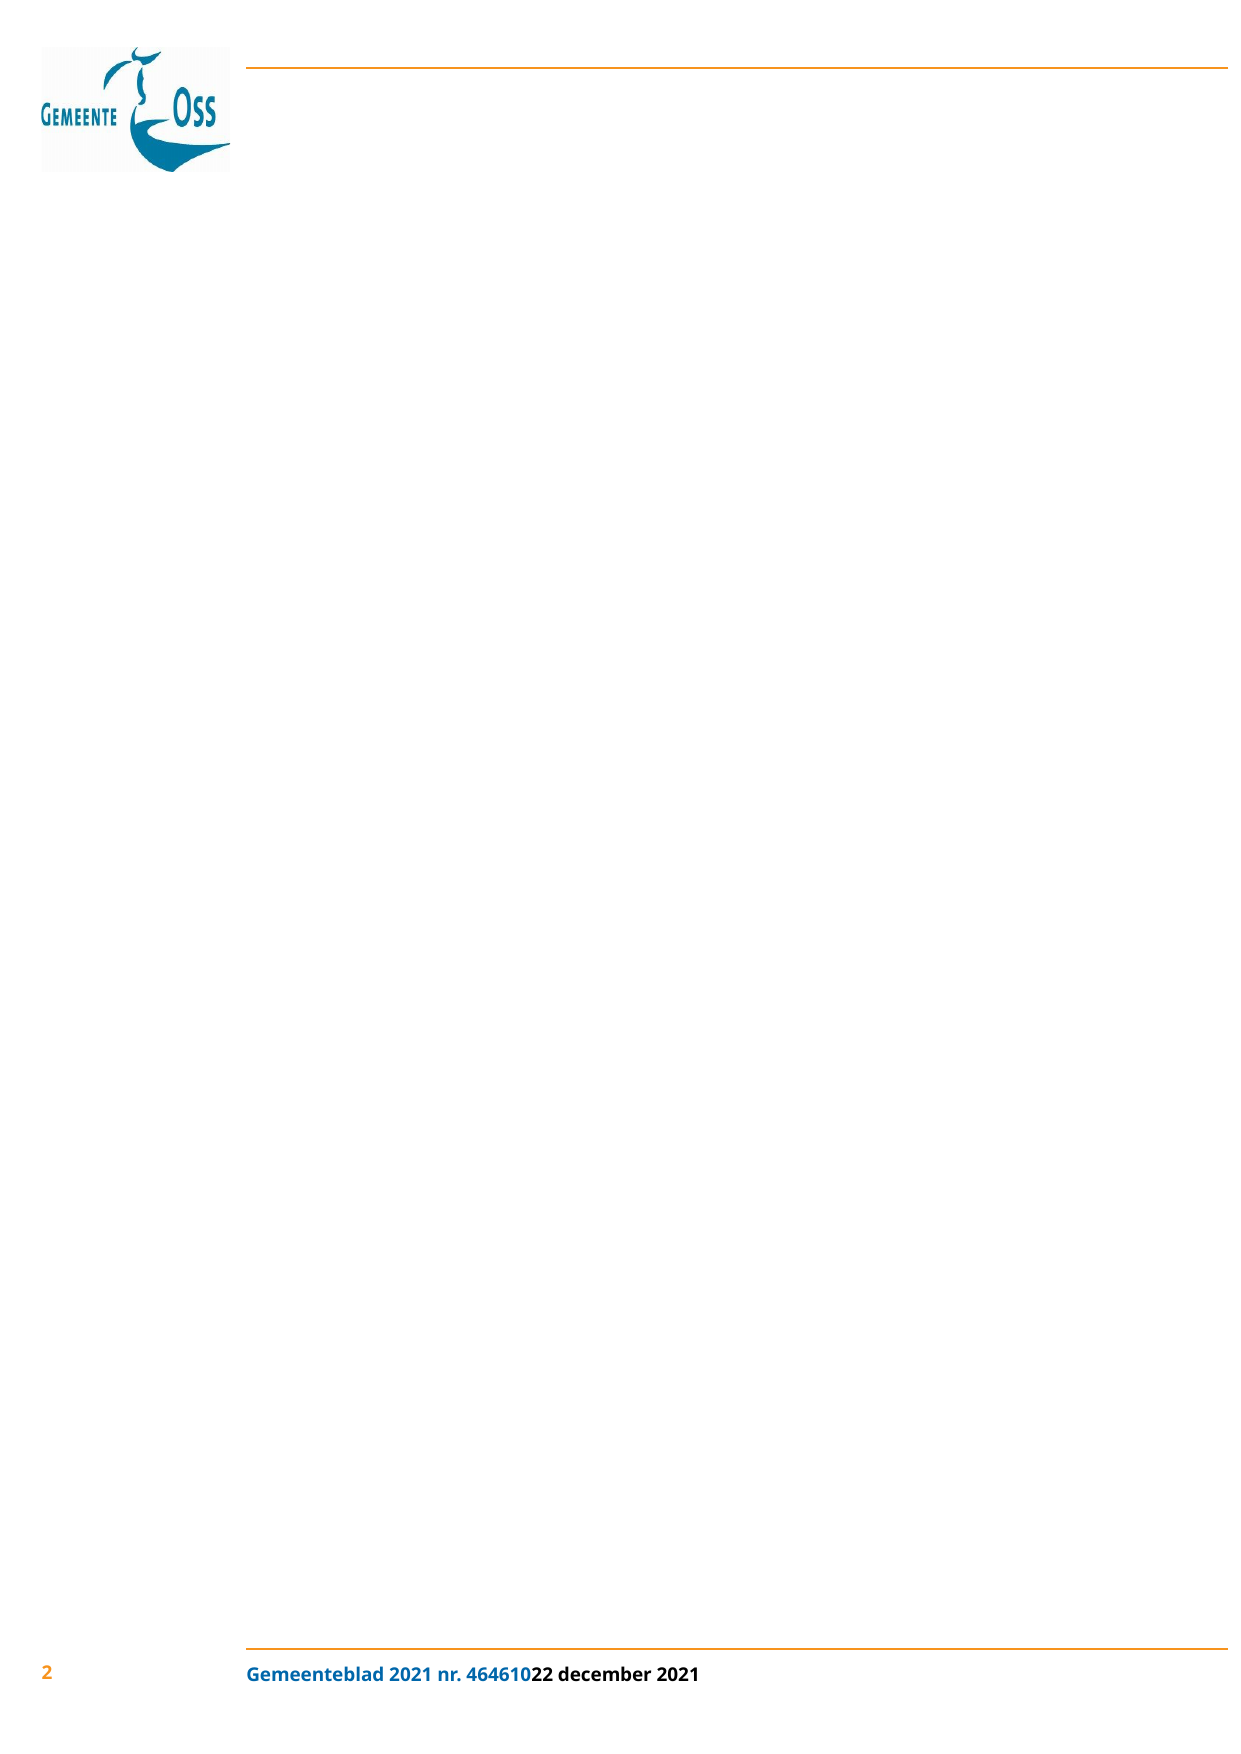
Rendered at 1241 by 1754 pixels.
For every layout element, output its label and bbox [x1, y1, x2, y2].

picture [41, 47, 231, 172]
